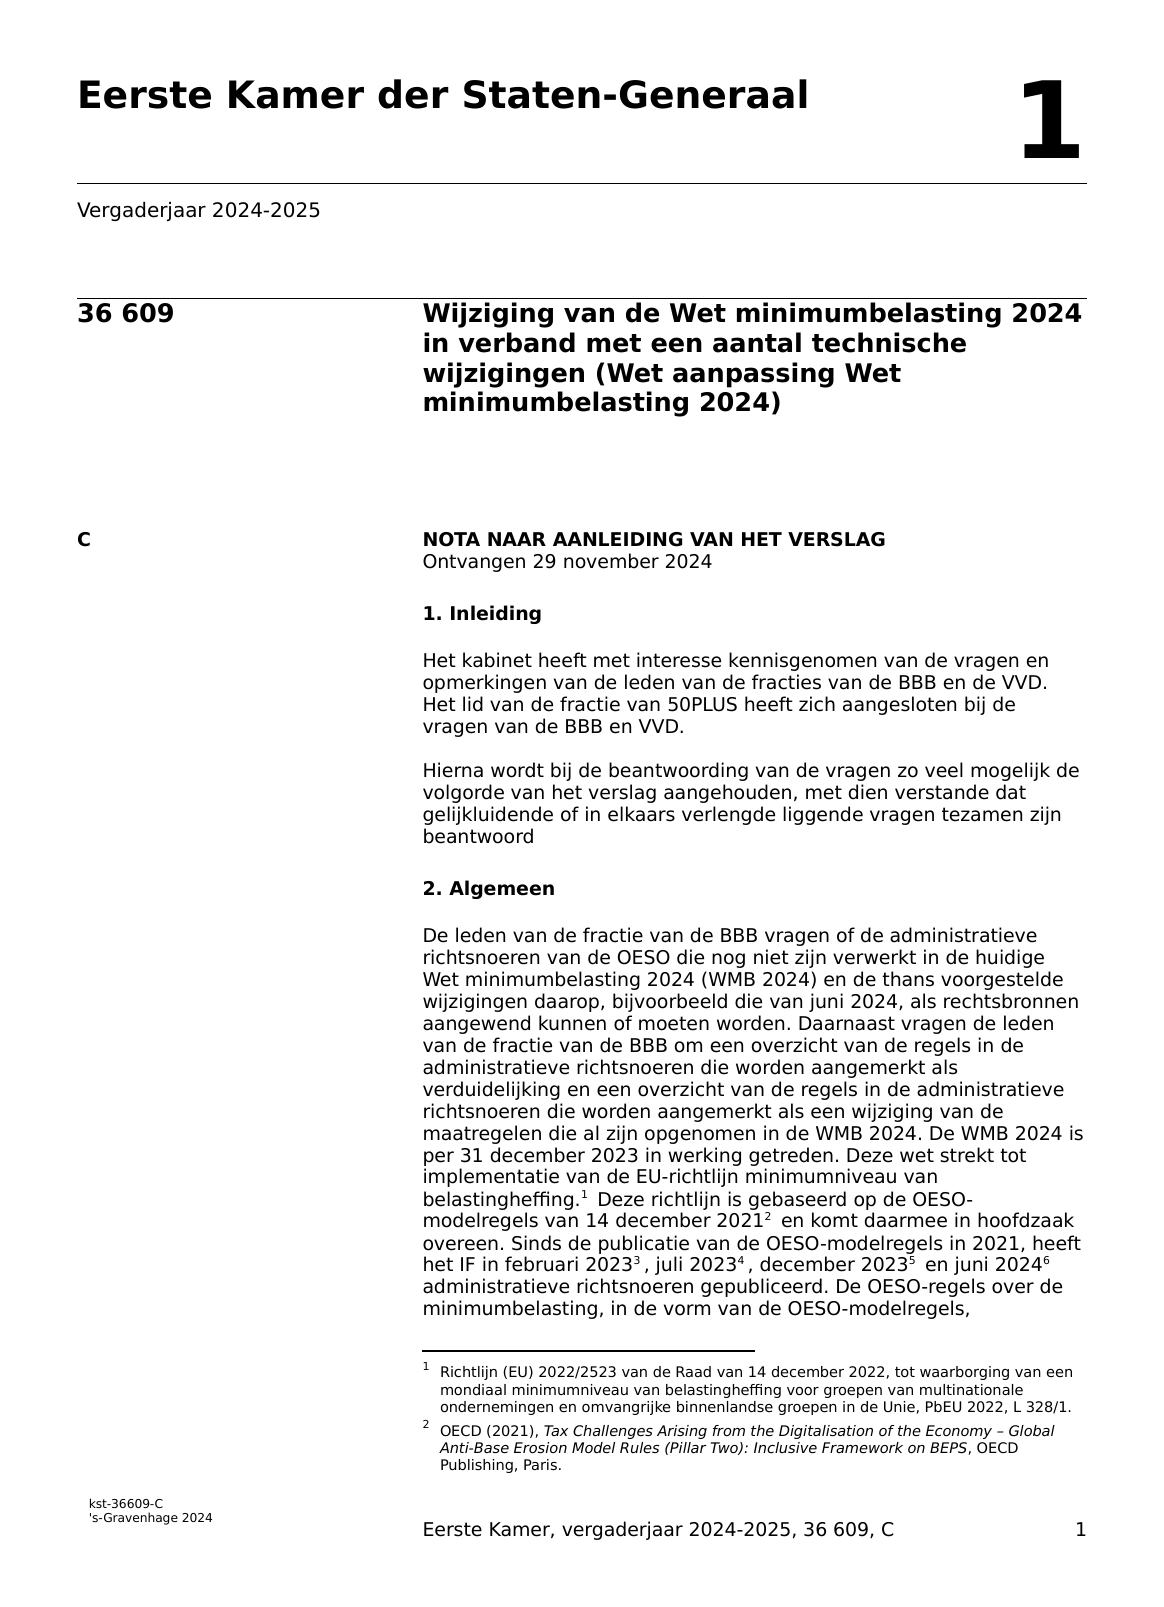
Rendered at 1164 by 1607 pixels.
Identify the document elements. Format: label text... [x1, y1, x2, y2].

text kst-36609-C [88, 1497, 323, 1511]
text 's-Gravenhage 2024 [88, 1511, 323, 1525]
table_header Eerste Kamer der Staten-Generaal [77, 59, 886, 183]
text Richtlijn (EU) 2022/2523 van de Raad van 14 december 2022, tot waarborging van een mondiaal minimumniveau van belastingheffing voor groepen van multinationale ondernemingen en omvangrijke binnenlandse groepen in de Unie, PbEU 2022, L 328/1. [422, 1360, 1087, 1416]
text Hierna wordt bij de beantwoording van de vragen zo veel mogelijk de volgorde van het verslag aangehouden, met dien verstande dat gelijkluidende of in elkaars verlengde liggende vragen tezamen zijn beantwoord [422, 760, 1087, 848]
subtitle 2. Algemeen [422, 878, 1087, 900]
text OECD (2021), Tax Challenges Arising from the Digitalisation of the Economy – Global Anti-Base Erosion Model Rules (Pillar Two): Inclusive Framework on BEPS, OECD Publishing, Paris. [422, 1418, 1087, 1474]
text De leden van de fractie van de BBB vragen of de administratieve richtsnoeren van de OESO die nog niet zijn verwerkt in de huidige Wet minimumbelasting 2024 (WMB 2024) en de thans voorgestelde wijzigingen daarop, bijvoorbeeld die van juni 2024, als rechtsbronnen aangewend kunnen of moeten worden. Daarnaast vragen de leden van de fractie van de BBB om een overzicht van de regels in de administratieve richtsnoeren die worden aangemerkt als verduidelijking en een overzicht van de regels in de administratieve richtsnoeren die worden aangemerkt als een wijziging van de maatregelen die al zijn opgenomen in de WMB 2024. De WMB 2024 is per 31 december 2023 in werking getreden. Deze wet strekt tot implementatie van de EU-richtlijn minimumniveau van belastingheffing. Deze richtlijn is gebaseerd op de OESO-modelregels van 14 december 2021 en komt daarmee in hoofdzaak overeen. Sinds de publicatie van de OESO-modelregels in 2021, heeft het IF in februari 2023, juli 2023, december 2023 en juni 2024 administratieve richtsnoeren gepubliceerd. De OESO-regels over de minimumbelasting, in de vorm van de OESO-modelregels, [422, 925, 1087, 1320]
table_header 1 [886, 59, 1087, 183]
subtitle 1. Inleiding [422, 603, 1087, 625]
table_cell Vergaderjaar 2024-2025 [77, 184, 1087, 298]
text Het kabinet heeft met interesse kennisgenomen van de vragen en opmerkingen van de leden van de fracties van de BBB en de VVD. Het lid van de fractie van 50PLUS heeft zich aangesloten bij de vragen van de BBB en VVD. [422, 650, 1087, 738]
text Ontvangen 29 november 2024 [422, 551, 1087, 573]
subtitle 36 609 Wijziging van de Wet minimumbelasting 2024 in verband met een aantal technische wijzigingen (Wet aanpassing Wet minimumbelasting 2024) [77, 299, 1087, 418]
subtitle C NOTA NAAR AANLEIDING VAN HET VERSLAG [77, 529, 1087, 551]
